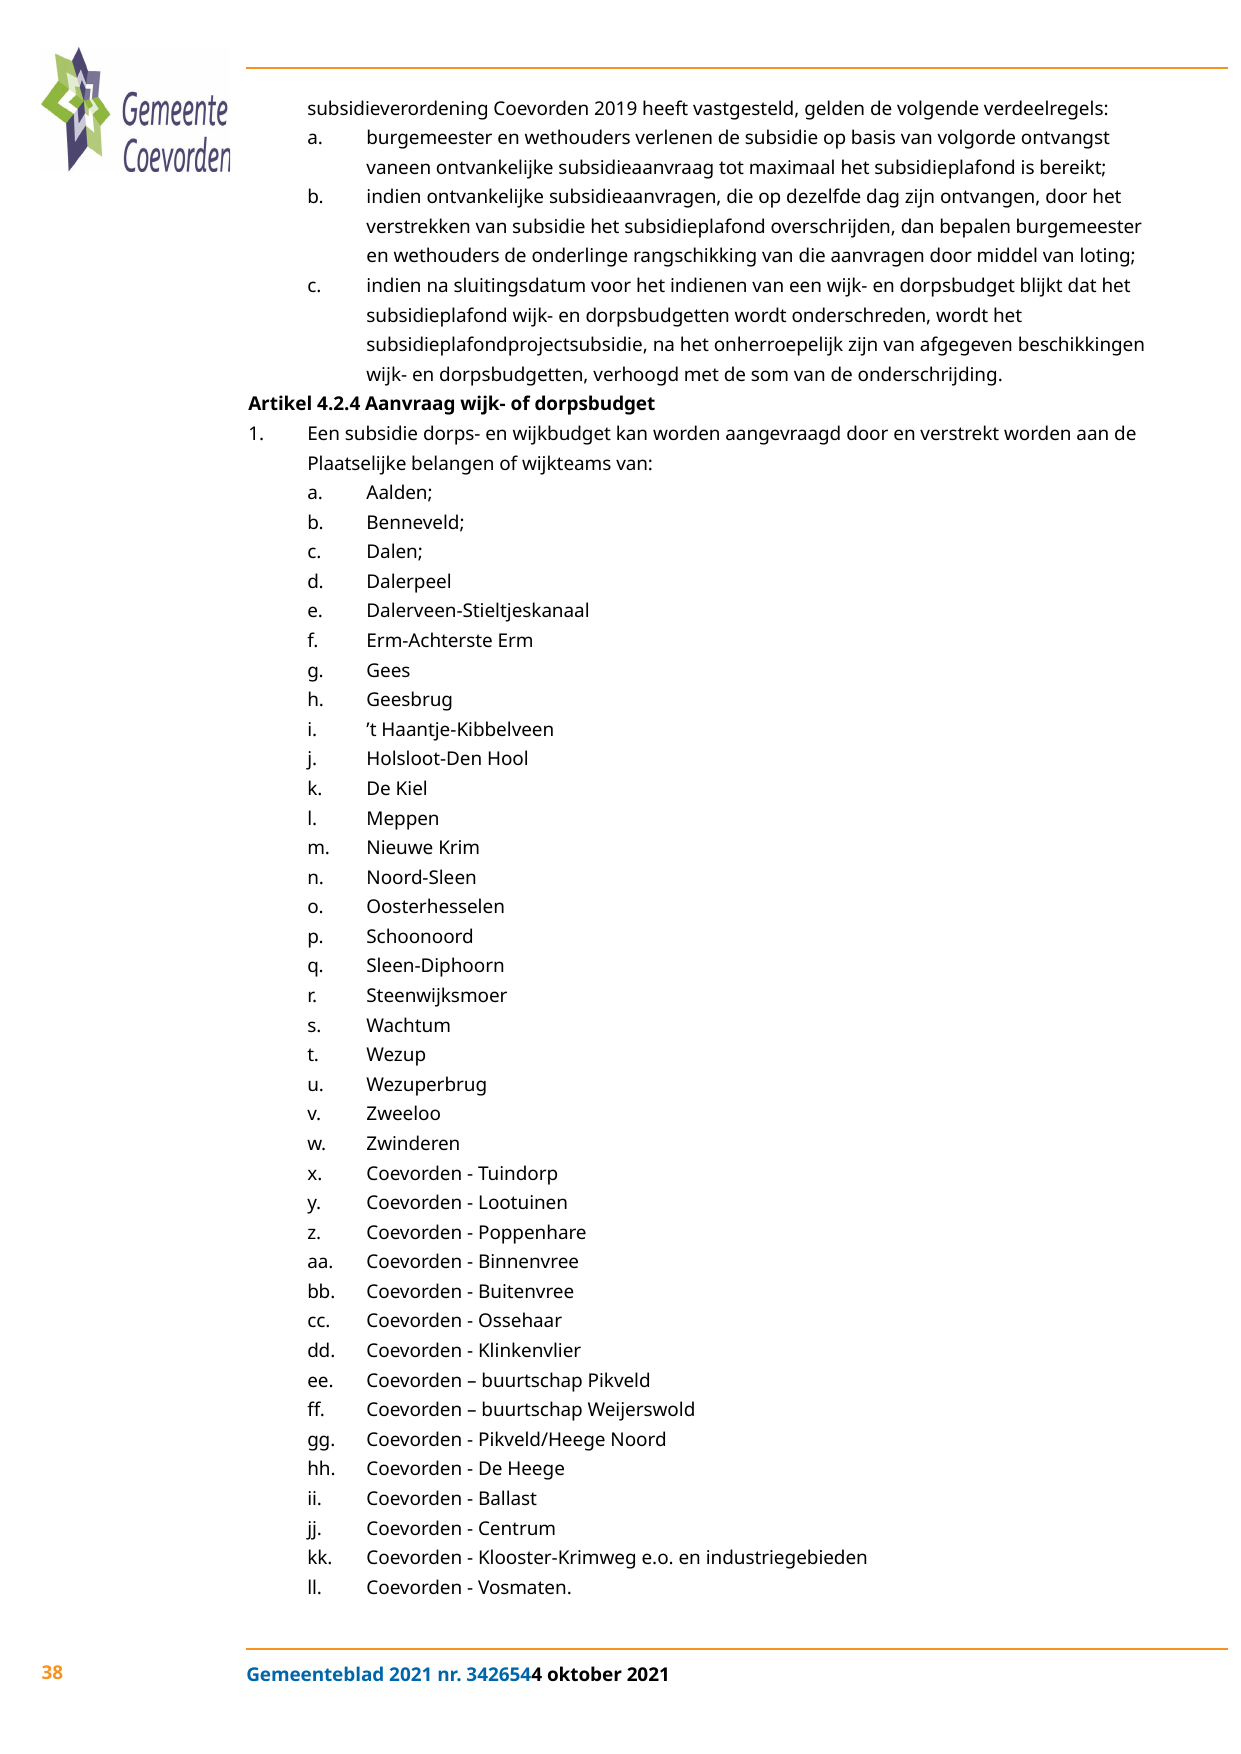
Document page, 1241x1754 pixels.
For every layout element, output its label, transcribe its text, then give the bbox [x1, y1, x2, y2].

list Meppen [307, 805, 1152, 831]
picture [41, 47, 231, 172]
list Sleen-Diphoorn [307, 953, 1152, 978]
text Artikel 4.2.4 Aanvraag wijk- of dorpsbudget [248, 391, 1152, 416]
list Coevorden - Poppenhare [307, 1219, 1152, 1245]
list Coevorden - Binnenvree [307, 1248, 1152, 1274]
list Wachtum [307, 1012, 1152, 1038]
list Coevorden - Klinkenvlier [307, 1337, 1152, 1363]
list Nieuwe Krim [307, 834, 1152, 860]
list Benneveld; [307, 509, 1152, 535]
list indien ontvankelijke subsidieaanvragen, die op dezelfde dag zijn ontvangen, door het verstrekken van subsidie het subsidieplafond overschrijden, dan bepalen burgemeester en wethouders de onderlinge rangschikking van die aanvragen door middel van loting; [307, 183, 1152, 268]
list Dalerveen-Stieltjeskanaal [307, 598, 1152, 623]
list burgemeester en wethouders verlenen de subsidie op basis van volgorde ontvangst vaneen ontvankelijke subsidieaanvraag tot maximaal het subsidieplafond is bereikt; [307, 124, 1152, 180]
list ’t Haantje-Kibbelveen [307, 716, 1152, 742]
list Coevorden - Ballast [307, 1485, 1152, 1511]
list Coevorden – buurtschap Weijerswold [307, 1396, 1152, 1422]
list indien na sluitingsdatum voor het indienen van een wijk- en dorpsbudget blijkt dat het subsidieplafond wijk- en dorpsbudgetten wordt onderschreden, wordt het subsidieplafondprojectsubsidie, na het onherroepelijk zijn van afgegeven beschikkingen wijk- en dorpsbudgetten, verhoogd met de som van de onderschrijding. [307, 272, 1152, 387]
list subsidieverordening Coevorden 2019 heeft vastgesteld, gelden de volgende verdeelregels: [248, 95, 1152, 121]
list Coevorden - Centrum [307, 1515, 1152, 1541]
list Zwinderen [307, 1130, 1152, 1156]
list Coevorden - Pikveld/Heege Noord [307, 1426, 1152, 1452]
list Coevorden - Klooster-Krimweg e.o. en industriegebieden [307, 1544, 1152, 1570]
list Coevorden - Buitenvree [307, 1278, 1152, 1304]
list Een subsidie dorps- en wijkbudget kan worden aangevraagd door en verstrekt worden aan de Plaatselijke belangen of wijkteams van: [248, 420, 1152, 476]
list Wezup [307, 1041, 1152, 1067]
list Schoonoord [307, 923, 1152, 949]
list Steenwijksmoer [307, 982, 1152, 1008]
list Coevorden - Lootuinen [307, 1189, 1152, 1215]
list Erm-Achterste Erm [307, 627, 1152, 653]
list Dalen; [307, 538, 1152, 564]
list Coevorden - Vosmaten. [307, 1574, 1152, 1600]
list Coevorden - Tuindorp [307, 1160, 1152, 1186]
list Gees [307, 657, 1152, 683]
list De Kiel [307, 775, 1152, 801]
list Holsloot-Den Hool [307, 746, 1152, 771]
list Coevorden – buurtschap Pikveld [307, 1367, 1152, 1393]
list Oosterhesselen [307, 893, 1152, 919]
list Geesbrug [307, 686, 1152, 712]
list Coevorden - Ossehaar [307, 1308, 1152, 1333]
list Wezuperbrug [307, 1071, 1152, 1097]
list Coevorden - De Heege [307, 1456, 1152, 1481]
list Dalerpeel [307, 568, 1152, 594]
list Zweeloo [307, 1101, 1152, 1126]
list Aalden; [307, 479, 1152, 505]
list Noord-Sleen [307, 864, 1152, 890]
